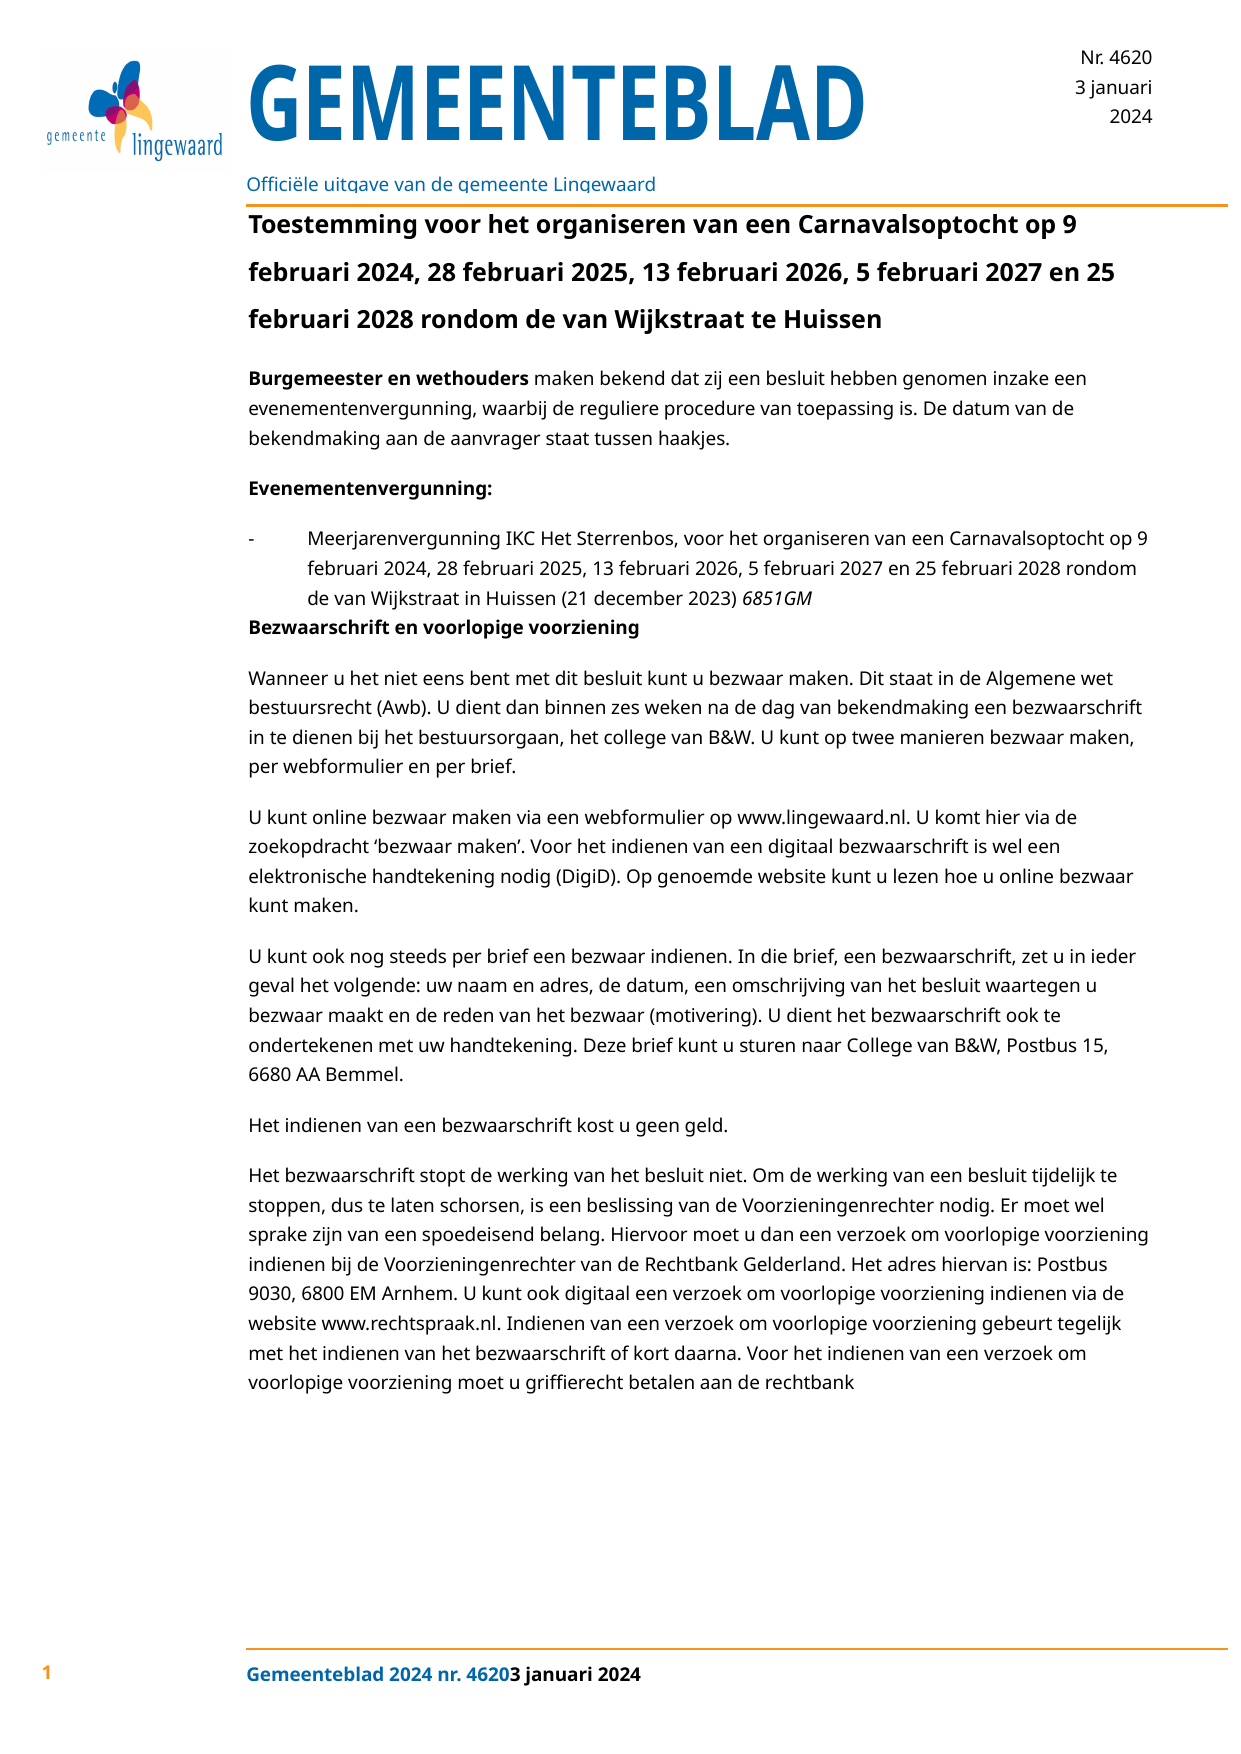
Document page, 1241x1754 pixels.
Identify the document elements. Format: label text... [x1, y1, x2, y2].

text U kunt online bezwaar maken via een webformulier op www.lingewaard.nl. U komt hier via de zoekopdracht ‘bezwaar maken’. Voor het indienen van een digitaal bezwaarschrift is wel een elektronische handtekening nodig (DigiD). Op genoemde website kunt u lezen hoe u online bezwaar kunt maken. [248, 804, 1152, 918]
text Het bezwaarschrift stopt de werking van het besluit niet. Om de werking van een besluit tijdelijk te stoppen, dus te laten schorsen, is een beslissing van de Voorzieningenrechter nodig. Er moet wel sprake zijn van een spoedeisend belang. Hiervoor moet u dan een verzoek om voorlopige voorziening indienen bij de Voorzieningenrechter van de Rechtbank Gelderland. Het adres hiervan is: Postbus 9030, 6800 EM Arnhem. U kunt ook digitaal een verzoek om voorlopige voorziening indienen via de website www.rechtspraak.nl. Indienen van een verzoek om voorlopige voorziening gebeurt tegelijk met het indienen van het bezwaarschrift of kort daarna. Voor het indienen van een verzoek om voorlopige voorziening moet u griffierecht betalen aan de rechtbank [248, 1162, 1152, 1395]
text Bezwaarschrift en voorlopige voorziening [248, 614, 1152, 640]
text Toestemming voor het organiseren van een Carnavalsoptocht op 9 februari 2024, 28 februari 2025, 13 februari 2026, 5 februari 2027 en 25 februari 2028 rondom de van Wijkstraat te Huissen [248, 207, 1152, 336]
text U kunt ook nog steeds per brief een bezwaar indienen. In die brief, een bezwaarschrift, zet u in ieder geval het volgende: uw naam en adres, de datum, een omschrijving van het besluit waartegen u bezwaar maakt en de reden van het bezwaar (motivering). U dient het bezwaarschrift ook te ondertekenen met uw handtekening. Deze brief kunt u sturen naar College van B&W, Postbus 15, 6680 AA Bemmel. [248, 943, 1152, 1087]
text Wanneer u het niet eens bent met dit besluit kunt u bezwaar maken. Dit staat in de Algemene wet bestuursrecht (Awb). U dient dan binnen zes weken na de dag van bekendmaking een bezwaarschrift in te dienen bij het bestuursorgaan, het college van B&W. U kunt op twee manieren bezwaar maken, per webformulier en per brief. [248, 665, 1152, 779]
text Evenementenvergunning: [248, 475, 1152, 501]
text Het indienen van een bezwaarschrift kost u geen geld. [248, 1112, 1152, 1137]
picture [41, 47, 231, 172]
list Meerjarenvergunning IKC Het Sterrenbos, voor het organiseren van een Carnavalsoptocht op 9 februari 2024, 28 februari 2025, 13 februari 2026, 5 februari 2027 en 25 februari 2028 rondom de van Wijkstraat in Huissen (21 december 2023) 6851GM [248, 526, 1152, 610]
text Burgemeester en wethouders maken bekend dat zij een besluit hebben genomen inzake een evenementenvergunning, waarbij de reguliere procedure van toepassing is. De datum van de bekendmaking aan de aanvrager staat tussen haakjes. [248, 366, 1152, 450]
